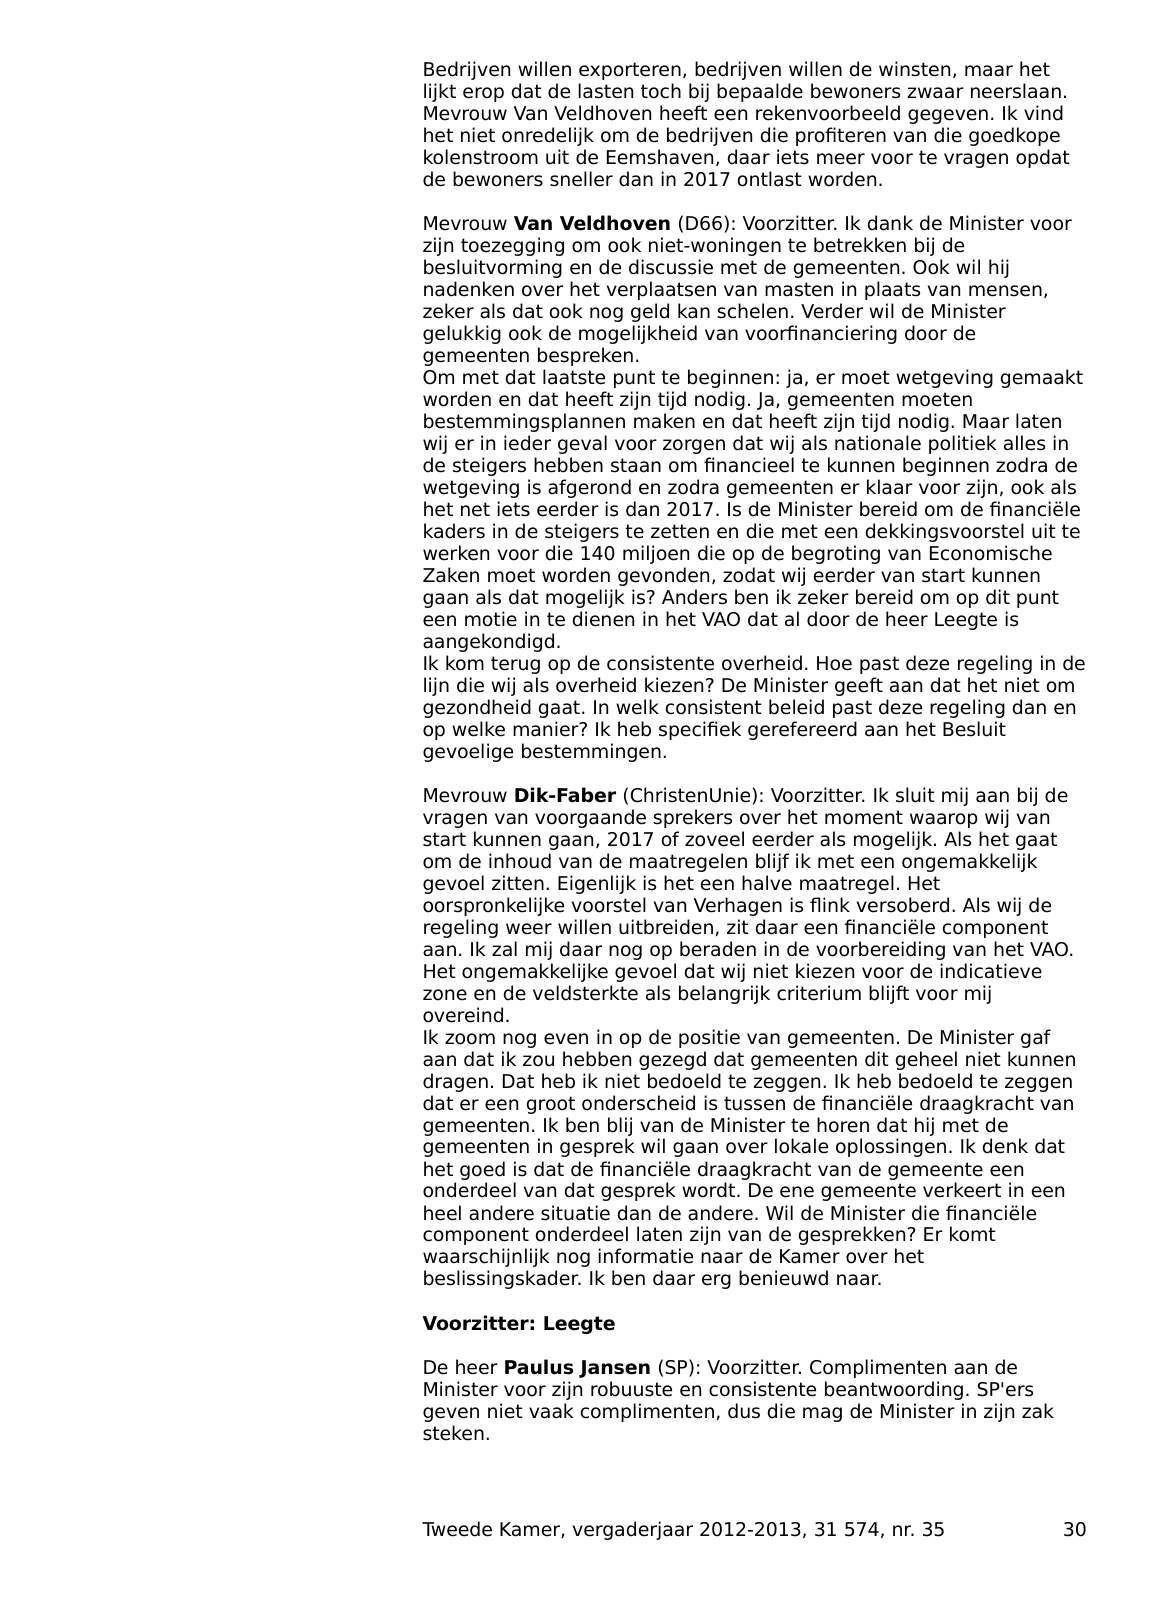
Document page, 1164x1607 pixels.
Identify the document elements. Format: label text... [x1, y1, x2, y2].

text De heer Paulus Jansen (SP): Voorzitter. Complimenten aan de Minister voor zijn robuuste en consistente beantwoording. SP'ers geven niet vaak complimenten, dus die mag de Minister in zijn zak steken. [422, 1357, 1087, 1444]
text Ik kom terug op de consistente overheid. Hoe past deze regeling in de lijn die wij als overheid kiezen? De Minister geeft aan dat het niet om gezondheid gaat. In welk consistent beleid past deze regeling dan en op welke manier? Ik heb specifiek gerefereerd aan het Besluit gevoelige bestemmingen. [422, 653, 1087, 763]
subtitle Voorzitter: Leegte [422, 1312, 1087, 1334]
text Mevrouw Van Veldhoven (D66): Voorzitter. Ik dank de Minister voor zijn toezegging om ook niet-woningen te betrekken bij de besluitvorming en de discussie met de gemeenten. Ook wil hij nadenken over het verplaatsen van masten in plaats van mensen, zeker als dat ook nog geld kan schelen. Verder wil de Minister gelukkig ook de mogelijkheid van voorfinanciering door de gemeenten bespreken. [422, 213, 1087, 367]
text Ik zoom nog even in op de positie van gemeenten. De Minister gaf aan dat ik zou hebben gezegd dat gemeenten dit geheel niet kunnen dragen. Dat heb ik niet bedoeld te zeggen. Ik heb bedoeld te zeggen dat er een groot onderscheid is tussen de financiële draagkracht van gemeenten. Ik ben blij van de Minister te horen dat hij met de gemeenten in gesprek wil gaan over lokale oplossingen. Ik denk dat het goed is dat de financiële draagkracht van de gemeente een onderdeel van dat gesprek wordt. De ene gemeente verkeert in een heel andere situatie dan de andere. Wil de Minister die financiële component onderdeel laten zijn van de gesprekken? Er komt waarschijnlijk nog informatie naar de Kamer over het beslissingskader. Ik ben daar erg benieuwd naar. [422, 1027, 1087, 1290]
text Om met dat laatste punt te beginnen: ja, er moet wetgeving gemaakt worden en dat heeft zijn tijd nodig. Ja, gemeenten moeten bestemmingsplannen maken en dat heeft zijn tijd nodig. Maar laten wij er in ieder geval voor zorgen dat wij als nationale politiek alles in de steigers hebben staan om financieel te kunnen beginnen zodra de wetgeving is afgerond en zodra gemeenten er klaar voor zijn, ook als het net iets eerder is dan 2017. Is de Minister bereid om de financiële kaders in de steigers te zetten en die met een dekkingsvoorstel uit te werken voor die 140 miljoen die op de begroting van Economische Zaken moet worden gevonden, zodat wij eerder van start kunnen gaan als dat mogelijk is? Anders ben ik zeker bereid om op dit punt een motie in te dienen in het VAO dat al door de heer Leegte is aangekondigd. [422, 367, 1087, 653]
text Bedrijven willen exporteren, bedrijven willen de winsten, maar het lijkt erop dat de lasten toch bij bepaalde bewoners zwaar neerslaan. Mevrouw Van Veldhoven heeft een rekenvoorbeeld gegeven. Ik vind het niet onredelijk om de bedrijven die profiteren van die goedkope kolenstroom uit de Eemshaven, daar iets meer voor te vragen opdat de bewoners sneller dan in 2017 ontlast worden. [422, 59, 1087, 191]
text Mevrouw Dik-Faber (ChristenUnie): Voorzitter. Ik sluit mij aan bij de vragen van voorgaande sprekers over het moment waarop wij van start kunnen gaan, 2017 of zoveel eerder als mogelijk. Als het gaat om de inhoud van de maatregelen blijf ik met een ongemakkelijk gevoel zitten. Eigenlijk is het een halve maatregel. Het oorspronkelijke voorstel van Verhagen is flink versoberd. Als wij de regeling weer willen uitbreiden, zit daar een financiële component aan. Ik zal mij daar nog op beraden in de voorbereiding van het VAO. Het ongemakkelijke gevoel dat wij niet kiezen voor de indicatieve zone en de veldsterkte als belangrijk criterium blijft voor mij overeind. [422, 785, 1087, 1027]
